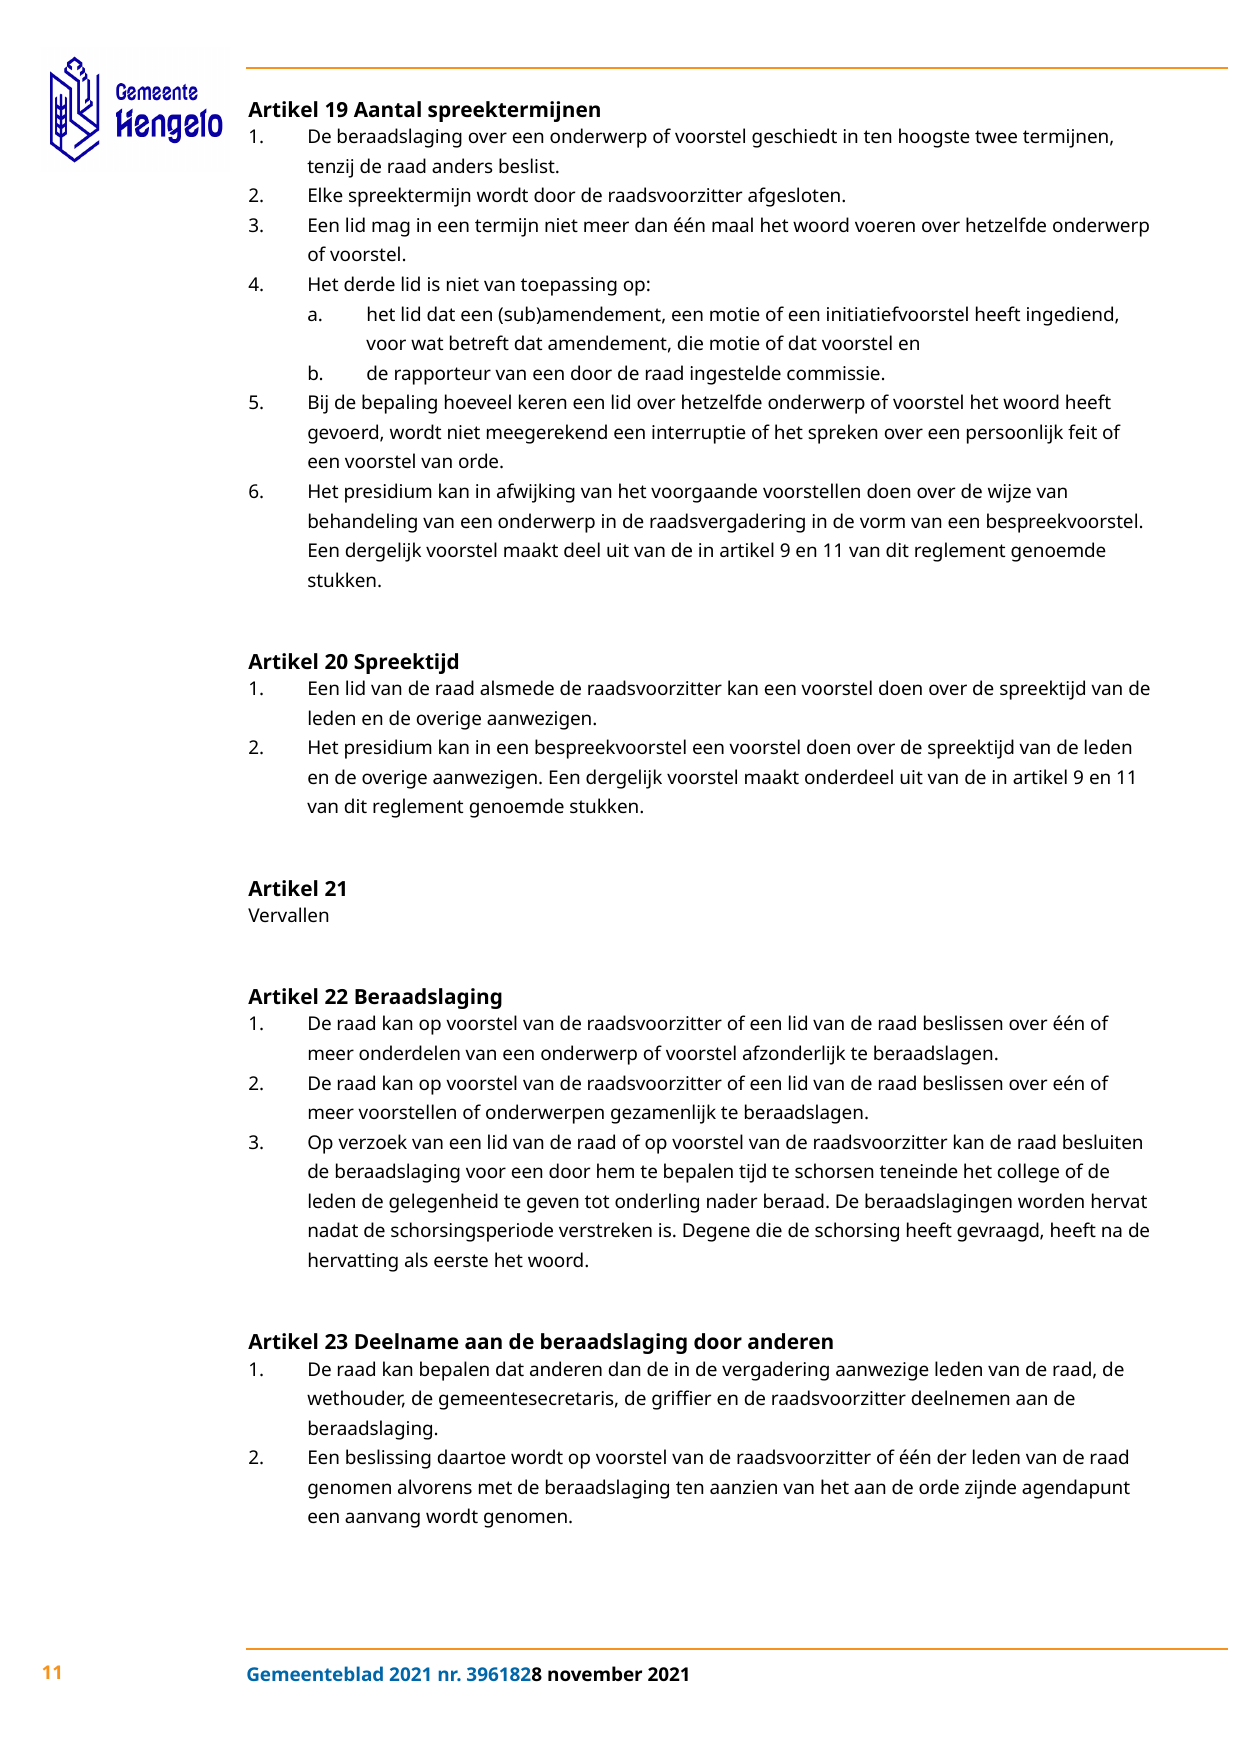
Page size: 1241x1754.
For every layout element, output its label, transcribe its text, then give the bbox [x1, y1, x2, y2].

list Een lid mag in een termijn niet meer dan één maal het woord voeren over hetzelfde onderwerp of voorstel. [248, 212, 1152, 267]
list De raad kan op voorstel van de raadsvoorzitter of een lid van de raad beslissen over één of meer onderdelen van een onderwerp of voorstel afzonderlijk te beraadslagen. [248, 1011, 1152, 1066]
text Artikel 20 Spreektijd [248, 647, 1152, 675]
text Artikel 23 Deelname aan de beraadslaging door anderen [248, 1327, 1152, 1356]
list het lid dat een (sub)amendement, een motie of een initiatiefvoorstel heeft ingediend, voor wat betreft dat amendement, die motie of dat voorstel en [307, 301, 1152, 356]
list De raad kan bepalen dat anderen dan de in de vergadering aanwezige leden van de raad, de wethouder, de gemeentesecretaris, de griffier en de raadsvoorzitter deelnemen aan de beraadslaging. [248, 1356, 1152, 1441]
text Artikel 22 Beraadslaging [248, 982, 1152, 1011]
list De beraadslaging over een onderwerp of voorstel geschiedt in ten hoogste twee termijnen, tenzij de raad anders beslist. [248, 123, 1152, 178]
list Elke spreektermijn wordt door de raadsvoorzitter afgesloten. [248, 182, 1152, 208]
picture [41, 47, 231, 172]
list Een lid van de raad alsmede de raadsvoorzitter kan een voorstel doen over de spreektijd van de leden en de overige aanwezigen. [248, 675, 1152, 731]
list Het presidium kan in een bespreekvoorstel een voorstel doen over de spreektijd van de leden en de overige aanwezigen. Een dergelijk voorstel maakt onderdeel uit van de in artikel 9 en 11 van dit reglement genoemde stukken. [248, 734, 1152, 819]
list Het derde lid is niet van toepassing op: [248, 271, 1152, 297]
list Bij de bepaling hoeveel keren een lid over hetzelfde onderwerp of voorstel het woord heeft gevoerd, wordt niet meegerekend een interruptie of het spreken over een persoonlijk feit of een voorstel van orde. [248, 389, 1152, 474]
list de rapporteur van een door de raad ingestelde commissie. [307, 360, 1152, 386]
list De raad kan op voorstel van de raadsvoorzitter of een lid van de raad beslissen over eén of meer voorstellen of onderwerpen gezamenlijk te beraadslagen. [248, 1070, 1152, 1125]
text Vervallen [248, 902, 1152, 928]
list Het presidium kan in afwijking van het voorgaande voorstellen doen over de wijze van behandeling van een onderwerp in de raadsvergadering in de vorm van een bespreekvoorstel. Een dergelijk voorstel maakt deel uit van de in artikel 9 en 11 van dit reglement genoemde stukken. [248, 478, 1152, 593]
list Op verzoek van een lid van de raad of op voorstel van de raadsvoorzitter kan de raad besluiten de beraadslaging voor een door hem te bepalen tijd te schorsen teneinde het college of de leden de gelegenheid te geven tot onderling nader beraad. De beraadslagingen worden hervat nadat de schorsingsperiode verstreken is. Degene die de schorsing heeft gevraagd, heeft na de hervatting als eerste het woord. [248, 1129, 1152, 1273]
text Artikel 21 [248, 874, 1152, 902]
list Een beslissing daartoe wordt op voorstel van de raadsvoorzitter of één der leden van de raad genomen alvorens met de beraadslaging ten aanzien van het aan de orde zijnde agendapunt een aanvang wordt genomen. [248, 1444, 1152, 1529]
text Artikel 19 Aantal spreektermijnen [248, 95, 1152, 123]
